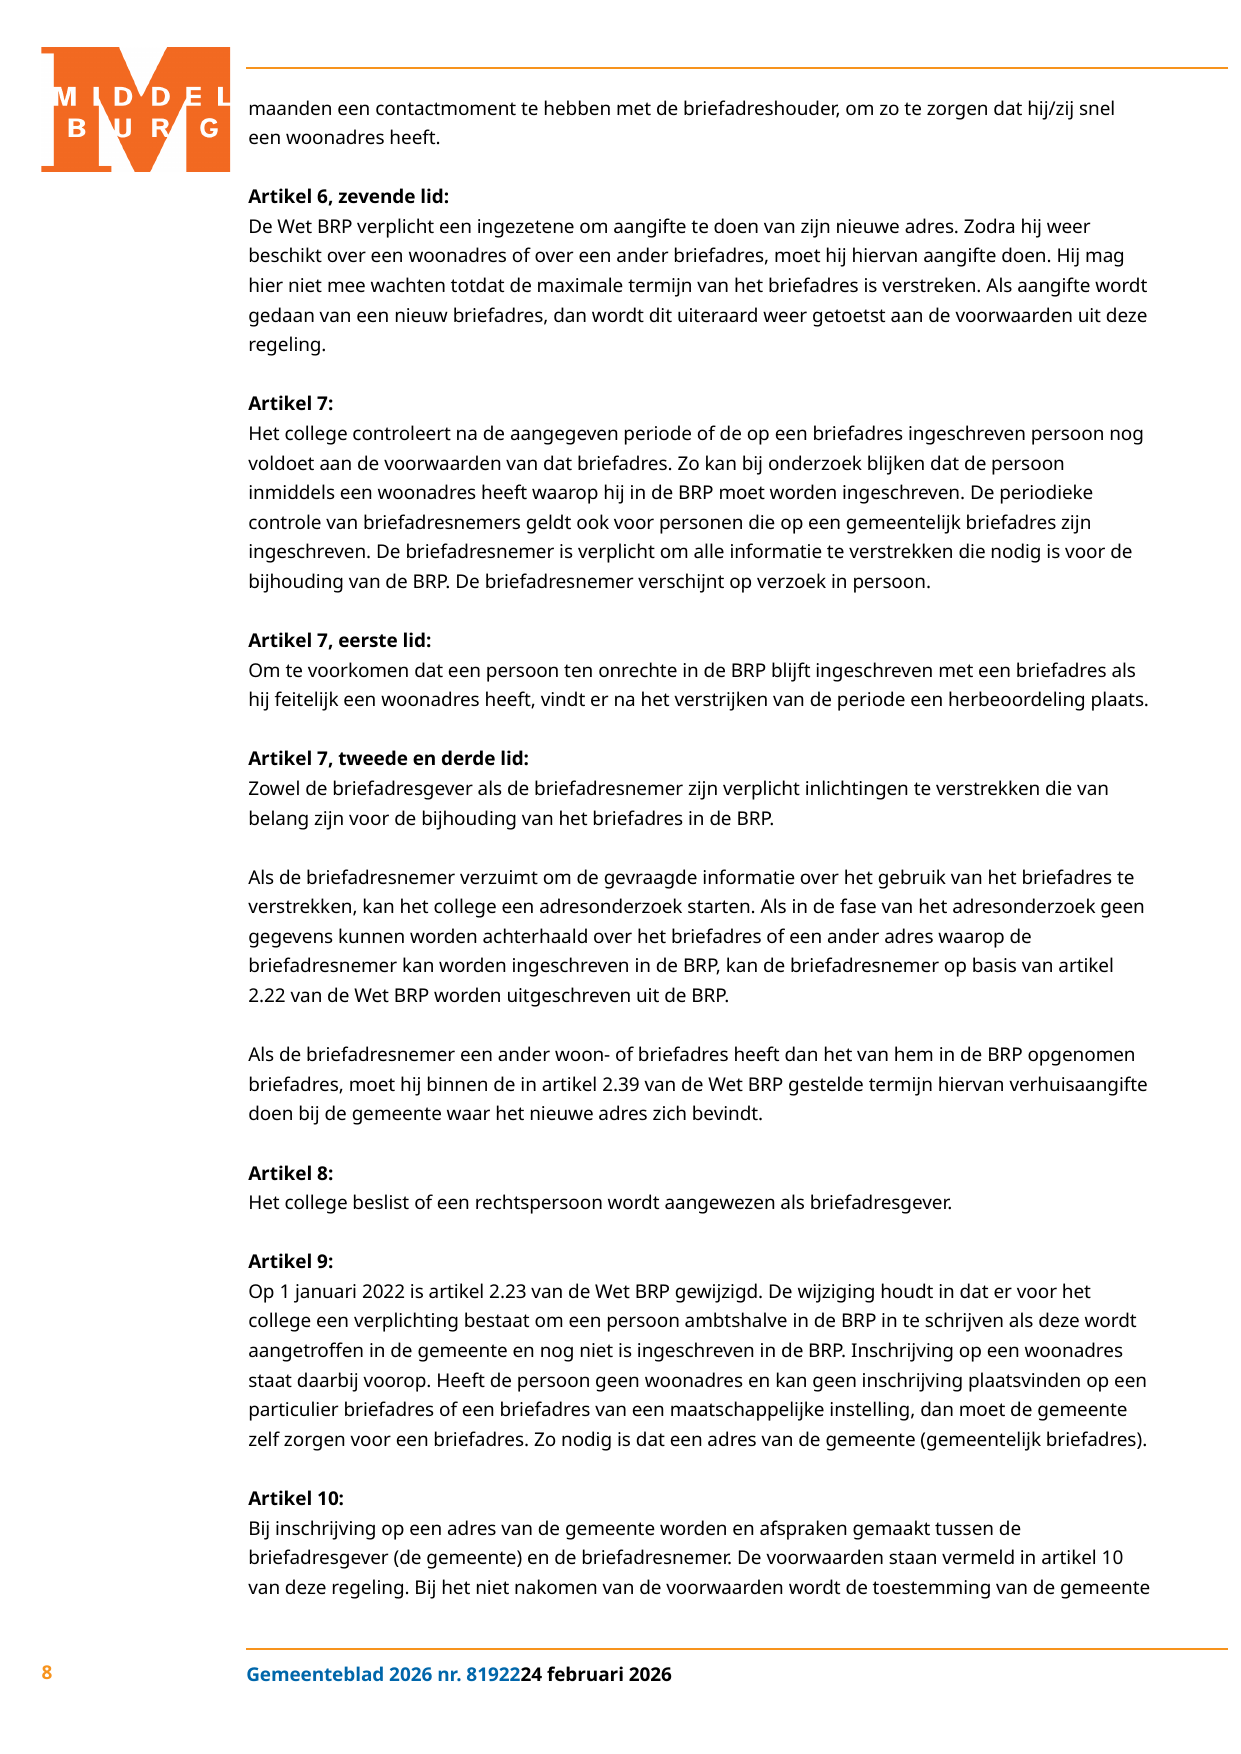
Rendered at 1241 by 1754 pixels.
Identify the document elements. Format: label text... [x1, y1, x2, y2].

picture [41, 47, 231, 172]
text De Wet BRP verplicht een ingezetene om aangifte te doen van zijn nieuwe adres. Zodra hij weer beschikt over een woonadres of over een ander briefadres, moet hij hiervan aangifte doen. Hij mag hier niet mee wachten totdat de maximale termijn van het briefadres is verstreken. Als aangifte wordt gedaan van een nieuw briefadres, dan wordt dit uiteraard weer getoetst aan de voorwaarden uit deze regeling. [248, 213, 1152, 357]
text Als de briefadresnemer een ander woon- of briefadres heeft dan het van hem in de BRP opgenomen briefadres, moet hij binnen de in artikel 2.39 van de Wet BRP gestelde termijn hiervan verhuisaangifte doen bij de gemeente waar het nieuwe adres zich bevindt. [248, 1041, 1152, 1126]
text Op 1 januari 2022 is artikel 2.23 van de Wet BRP gewijzigd. De wijziging houdt in dat er voor het college een verplichting bestaat om een persoon ambtshalve in de BRP in te schrijven als deze wordt aangetroffen in de gemeente en nog niet is ingeschreven in de BRP. Inschrijving op een woonadres staat daarbij voorop. Heeft de persoon geen woonadres en kan geen inschrijving plaatsvinden op een particulier briefadres of een briefadres van een maatschappelijke instelling, dan moet de gemeente zelf zorgen voor een briefadres. Zo nodig is dat een adres van de gemeente (gemeentelijk briefadres). [248, 1278, 1152, 1452]
text Artikel 7, tweede en derde lid: [248, 746, 1152, 771]
text Het college controleert na de aangegeven periode of de op een briefadres ingeschreven persoon nog voldoet aan de voorwaarden van dat briefadres. Zo kan bij onderzoek blijken dat de persoon inmiddels een woonadres heeft waarop hij in de BRP moet worden ingeschreven. De periodieke controle van briefadresnemers geldt ook voor personen die op een gemeentelijk briefadres zijn ingeschreven. De briefadresnemer is verplicht om alle informatie te verstrekken die nodig is voor de bijhouding van de BRP. De briefadresnemer verschijnt op verzoek in persoon. [248, 420, 1152, 594]
text Om te voorkomen dat een persoon ten onrechte in de BRP blijft ingeschreven met een briefadres als hij feitelijk een woonadres heeft, vindt er na het verstrijken van de periode een herbeoordeling plaats. [248, 657, 1152, 712]
text maanden een contactmoment te hebben met de briefadreshouder, om zo te zorgen dat hij/zij snel een woonadres heeft. [248, 95, 1152, 150]
text Artikel 10: [248, 1485, 1152, 1511]
text Artikel 9: [248, 1248, 1152, 1274]
text Artikel 8: [248, 1160, 1152, 1186]
text Als de briefadresnemer verzuimt om de gevraagde informatie over het gebruik van het briefadres te verstrekken, kan het college een adresonderzoek starten. Als in de fase van het adresonderzoek geen gegevens kunnen worden achterhaald over het briefadres of een ander adres waarop de briefadresnemer kan worden ingeschreven in de BRP, kan de briefadresnemer op basis van artikel 2.22 van de Wet BRP worden uitgeschreven uit de BRP. [248, 864, 1152, 1008]
text Bij inschrijving op een adres van de gemeente worden en afspraken gemaakt tussen de briefadresgever (de gemeente) en de briefadresnemer. De voorwaarden staan vermeld in artikel 10 van deze regeling. Bij het niet nakomen van de voorwaarden wordt de toestemming van de gemeente [248, 1515, 1152, 1600]
text Artikel 7: [248, 391, 1152, 416]
text Artikel 7, eerste lid: [248, 627, 1152, 653]
text Het college beslist of een rechtspersoon wordt aangewezen als briefadresgever. [248, 1189, 1152, 1215]
text Zowel de briefadresgever als de briefadresnemer zijn verplicht inlichtingen te verstrekken die van belang zijn voor de bijhouding van het briefadres in de BRP. [248, 775, 1152, 831]
text Artikel 6, zevende lid: [248, 183, 1152, 209]
